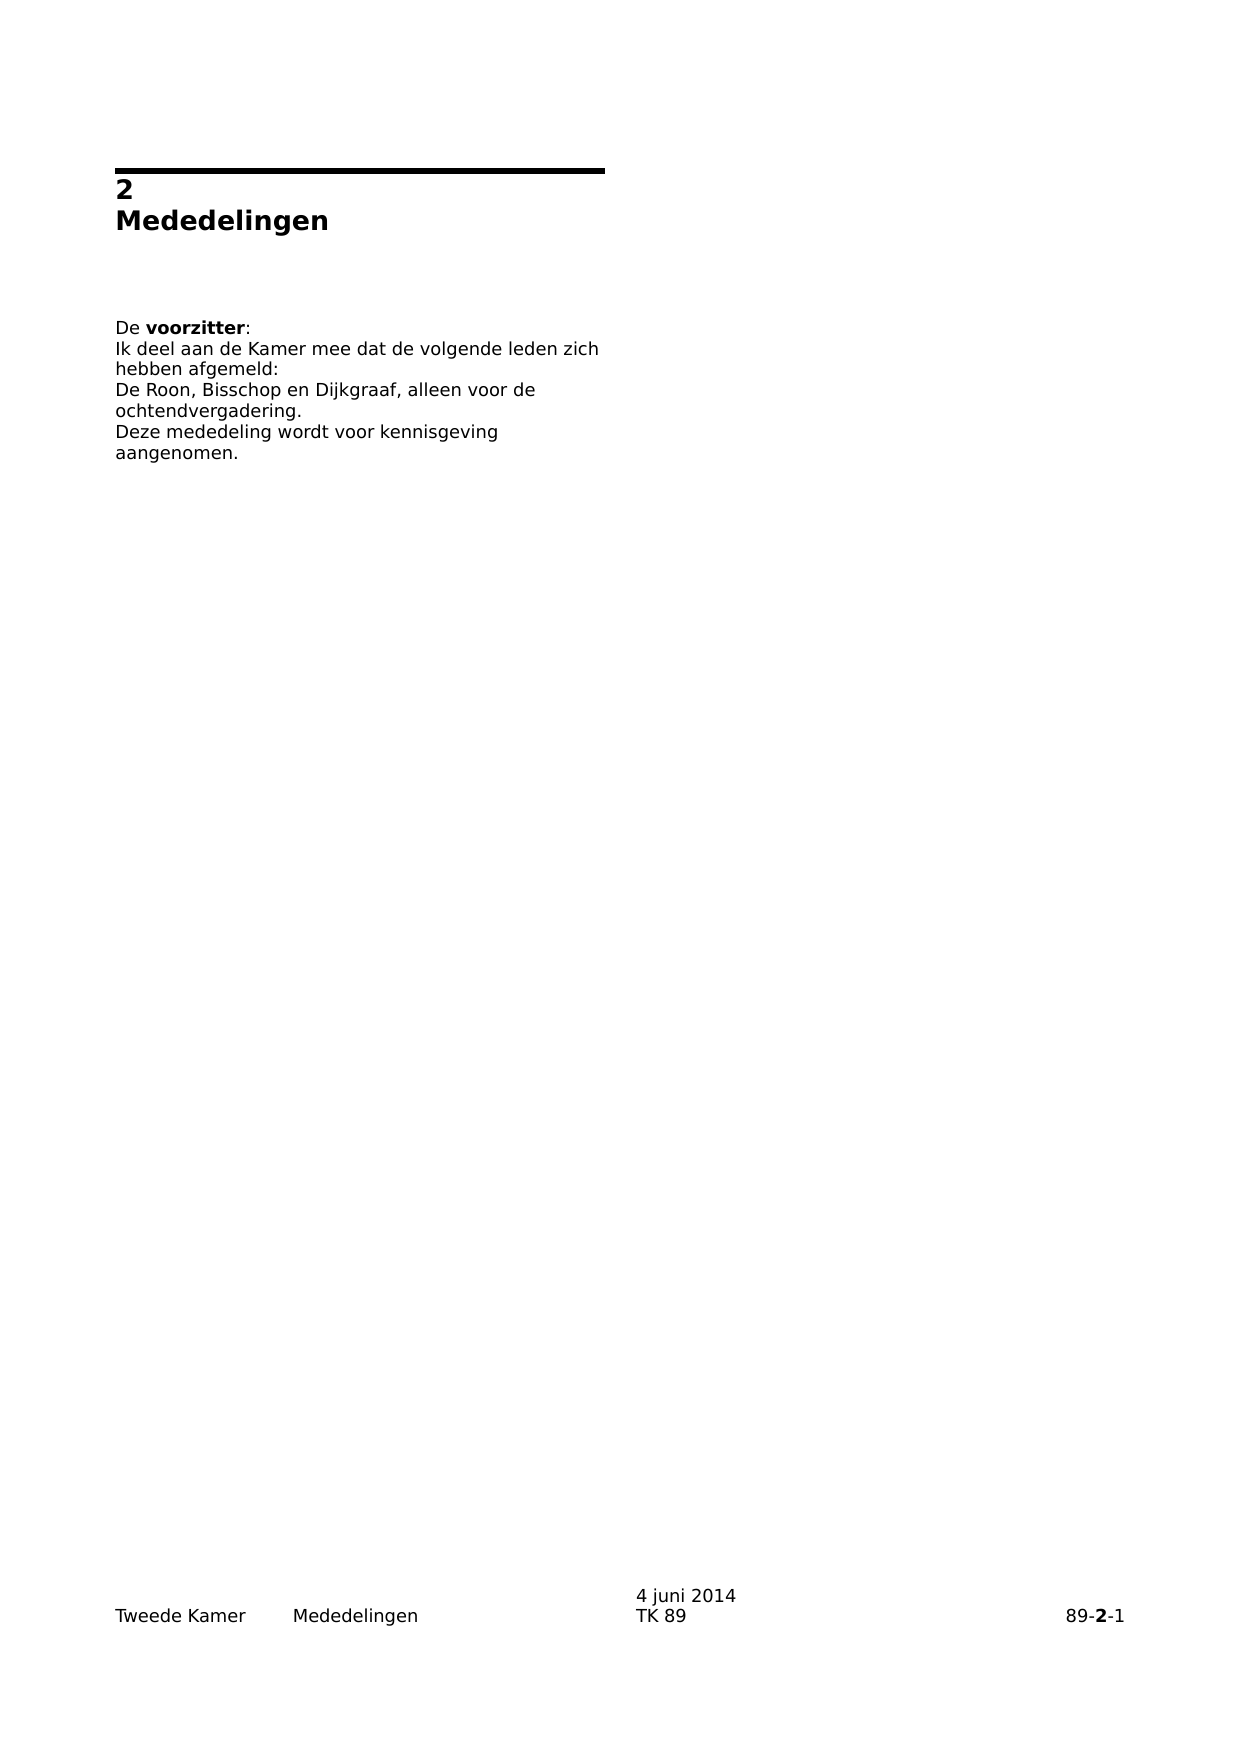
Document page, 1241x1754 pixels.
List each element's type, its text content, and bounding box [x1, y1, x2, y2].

text De voorzitter: [115, 318, 605, 338]
text Ik deel aan de Kamer mee dat de volgende leden zich hebben afgemeld: [115, 338, 605, 380]
title 2 Mededelingen [115, 174, 605, 237]
text De Roon, Bisschop en Dijkgraaf, alleen voor de ochtendvergadering. [115, 380, 605, 422]
text Deze mededeling wordt voor kennisgeving aangenomen. [115, 422, 605, 463]
